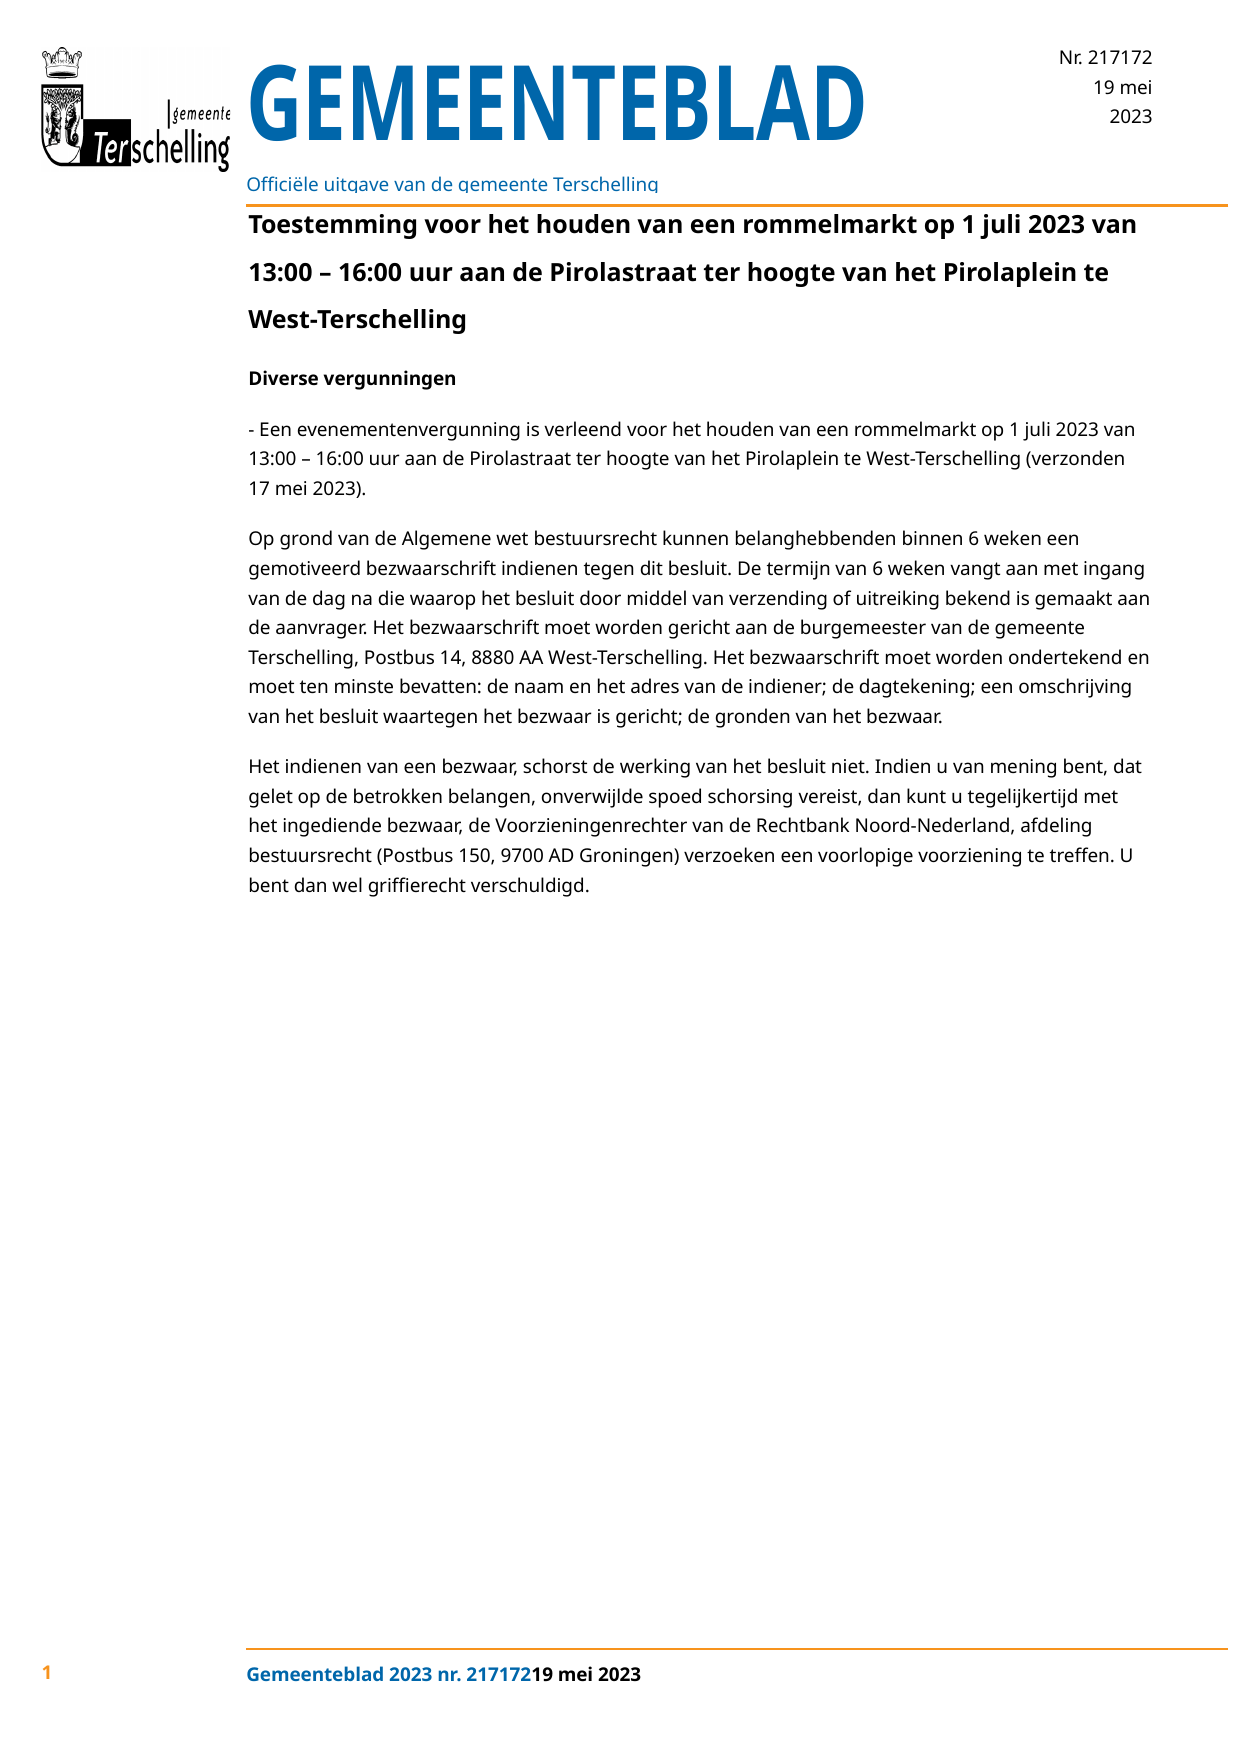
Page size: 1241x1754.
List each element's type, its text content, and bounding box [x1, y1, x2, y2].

text Diverse vergunningen [248, 366, 1152, 391]
picture [41, 47, 231, 172]
text Het indienen van een bezwaar, schorst de werking van het besluit niet. Indien u van mening bent, dat gelet op de betrokken belangen, onverwijlde spoed schorsing vereist, dan kunt u tegelijkertijd met het ingediende bezwaar, de Voorzieningenrechter van de Rechtbank Noord-Nederland, afdeling bestuursrecht (Postbus 150, 9700 AD Groningen) verzoeken een voorlopige voorziening te treffen. U bent dan wel griffierecht verschuldigd. [248, 753, 1152, 897]
text - Een evenementenvergunning is verleend voor het houden van een rommelmarkt op 1 juli 2023 van 13:00 – 16:00 uur aan de Pirolastraat ter hoogte van het Pirolaplein te West-Terschelling (verzonden 17 mei 2023). [248, 416, 1152, 501]
text Op grond van de Algemene wet bestuursrecht kunnen belanghebbenden binnen 6 weken een gemotiveerd bezwaarschrift indienen tegen dit besluit. De termijn van 6 weken vangt aan met ingang van de dag na die waarop het besluit door middel van verzending of uitreiking bekend is gemaakt aan de aanvrager. Het bezwaarschrift moet worden gericht aan de burgemeester van de gemeente Terschelling, Postbus 14, 8880 AA West-Terschelling. Het bezwaarschrift moet worden ondertekend en moet ten minste bevatten: de naam en het adres van de indiener; de dagtekening; een omschrijving van het besluit waartegen het bezwaar is gericht; de gronden van het bezwaar. [248, 526, 1152, 729]
text Toestemming voor het houden van een rommelmarkt op 1 juli 2023 van 13:00 – 16:00 uur aan de Pirolastraat ter hoogte van het Pirolaplein te West-Terschelling [248, 207, 1152, 336]
